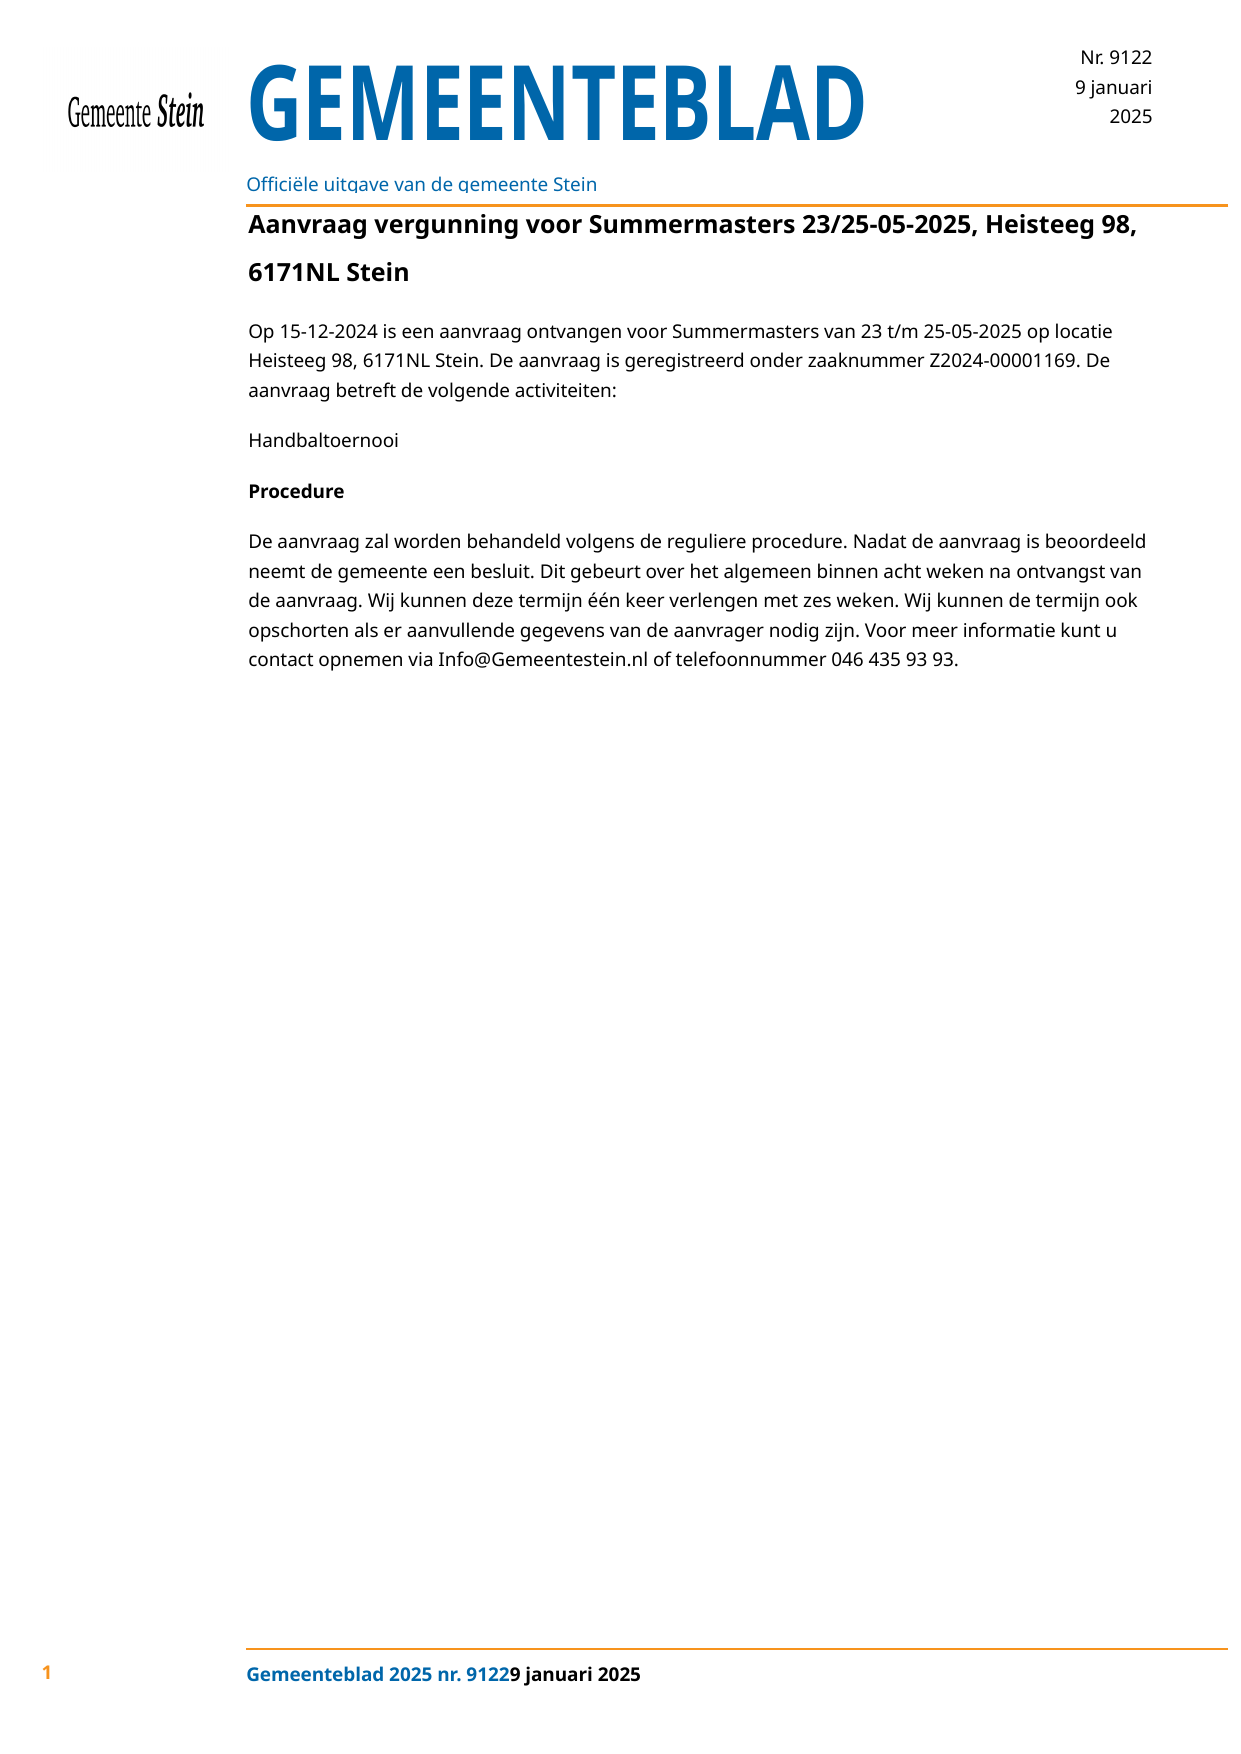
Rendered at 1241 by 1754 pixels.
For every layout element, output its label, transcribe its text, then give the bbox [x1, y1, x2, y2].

text Procedure [248, 478, 1152, 504]
text Aanvraag vergunning voor Summermasters 23/25-05-2025, Heisteeg 98, 6171NL Stein [248, 207, 1152, 288]
text Op 15-12-2024 is een aanvraag ontvangen voor Summermasters van 23 t/m 25-05-2025 op locatie Heisteeg 98, 6171NL Stein. De aanvraag is geregistreerd onder zaaknummer Z2024-00001169. De aanvraag betreft de volgende activiteiten: [248, 318, 1152, 403]
picture [41, 47, 231, 172]
text De aanvraag zal worden behandeld volgens de reguliere procedure. Nadat de aanvraag is beoordeeld neemt de gemeente een besluit. Dit gebeurt over het algemeen binnen acht weken na ontvangst van de aanvraag. Wij kunnen deze termijn één keer verlengen met zes weken. Wij kunnen de termijn ook opschorten als er aanvullende gegevens van de aanvrager nodig zijn. Voor meer informatie kunt u contact opnemen via Info@Gemeentestein.nl of telefoonnummer 046 435 93 93. [248, 528, 1152, 672]
text Handbaltoernooi [248, 427, 1152, 453]
